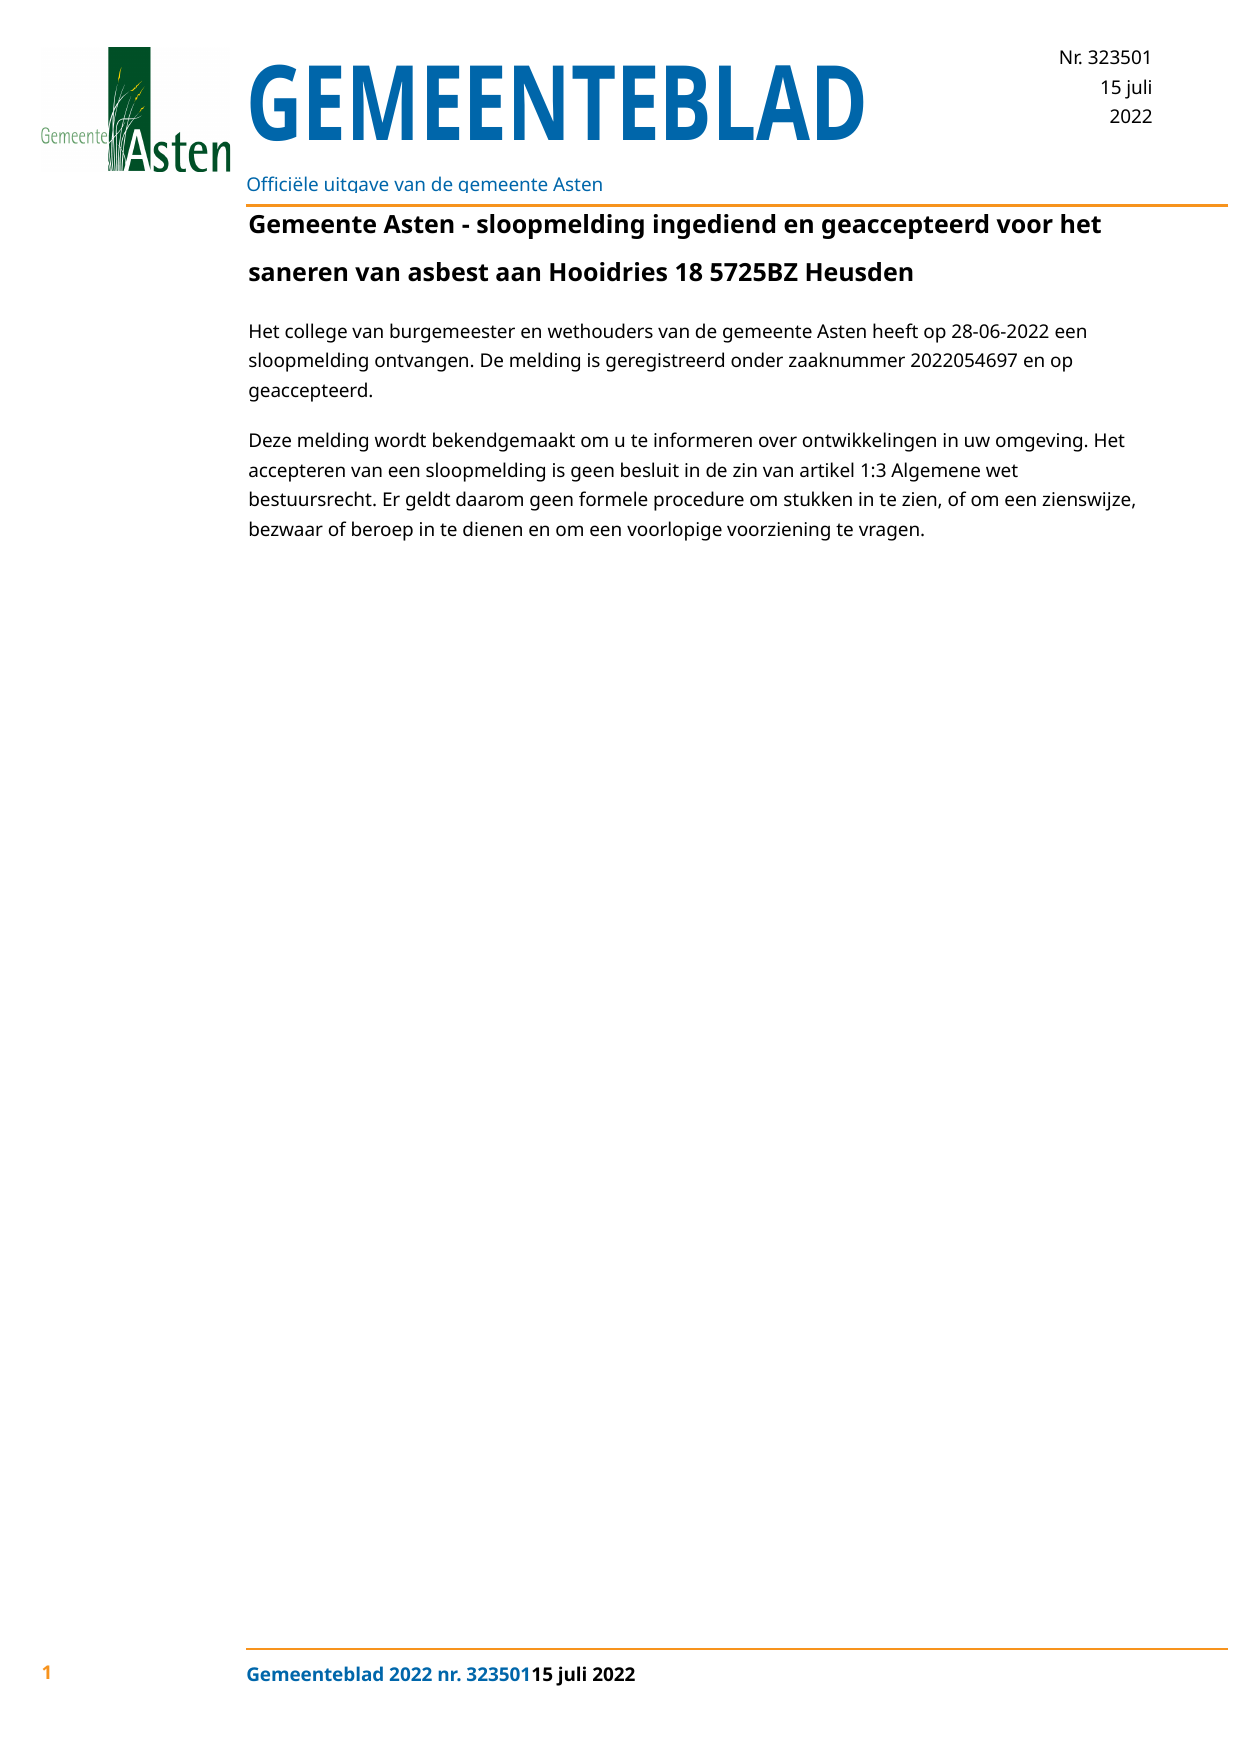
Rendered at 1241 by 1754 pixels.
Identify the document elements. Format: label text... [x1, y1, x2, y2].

text Deze melding wordt bekendgemaakt om u te informeren over ontwikkelingen in uw omgeving. Het accepteren van een sloopmelding is geen besluit in de zin van artikel 1:3 Algemene wet bestuursrecht. Er geldt daarom geen formele procedure om stukken in te zien, of om een zienswijze, bezwaar of beroep in te dienen en om een voorlopige voorziening te vragen. [248, 427, 1152, 542]
picture [41, 47, 231, 172]
text Het college van burgemeester en wethouders van de gemeente Asten heeft op 28-06-2022 een sloopmelding ontvangen. De melding is geregistreerd onder zaaknummer 2022054697 en op geaccepteerd. [248, 318, 1152, 403]
text Gemeente Asten - sloopmelding ingediend en geaccepteerd voor het saneren van asbest aan Hooidries 18 5725BZ Heusden [248, 207, 1152, 288]
